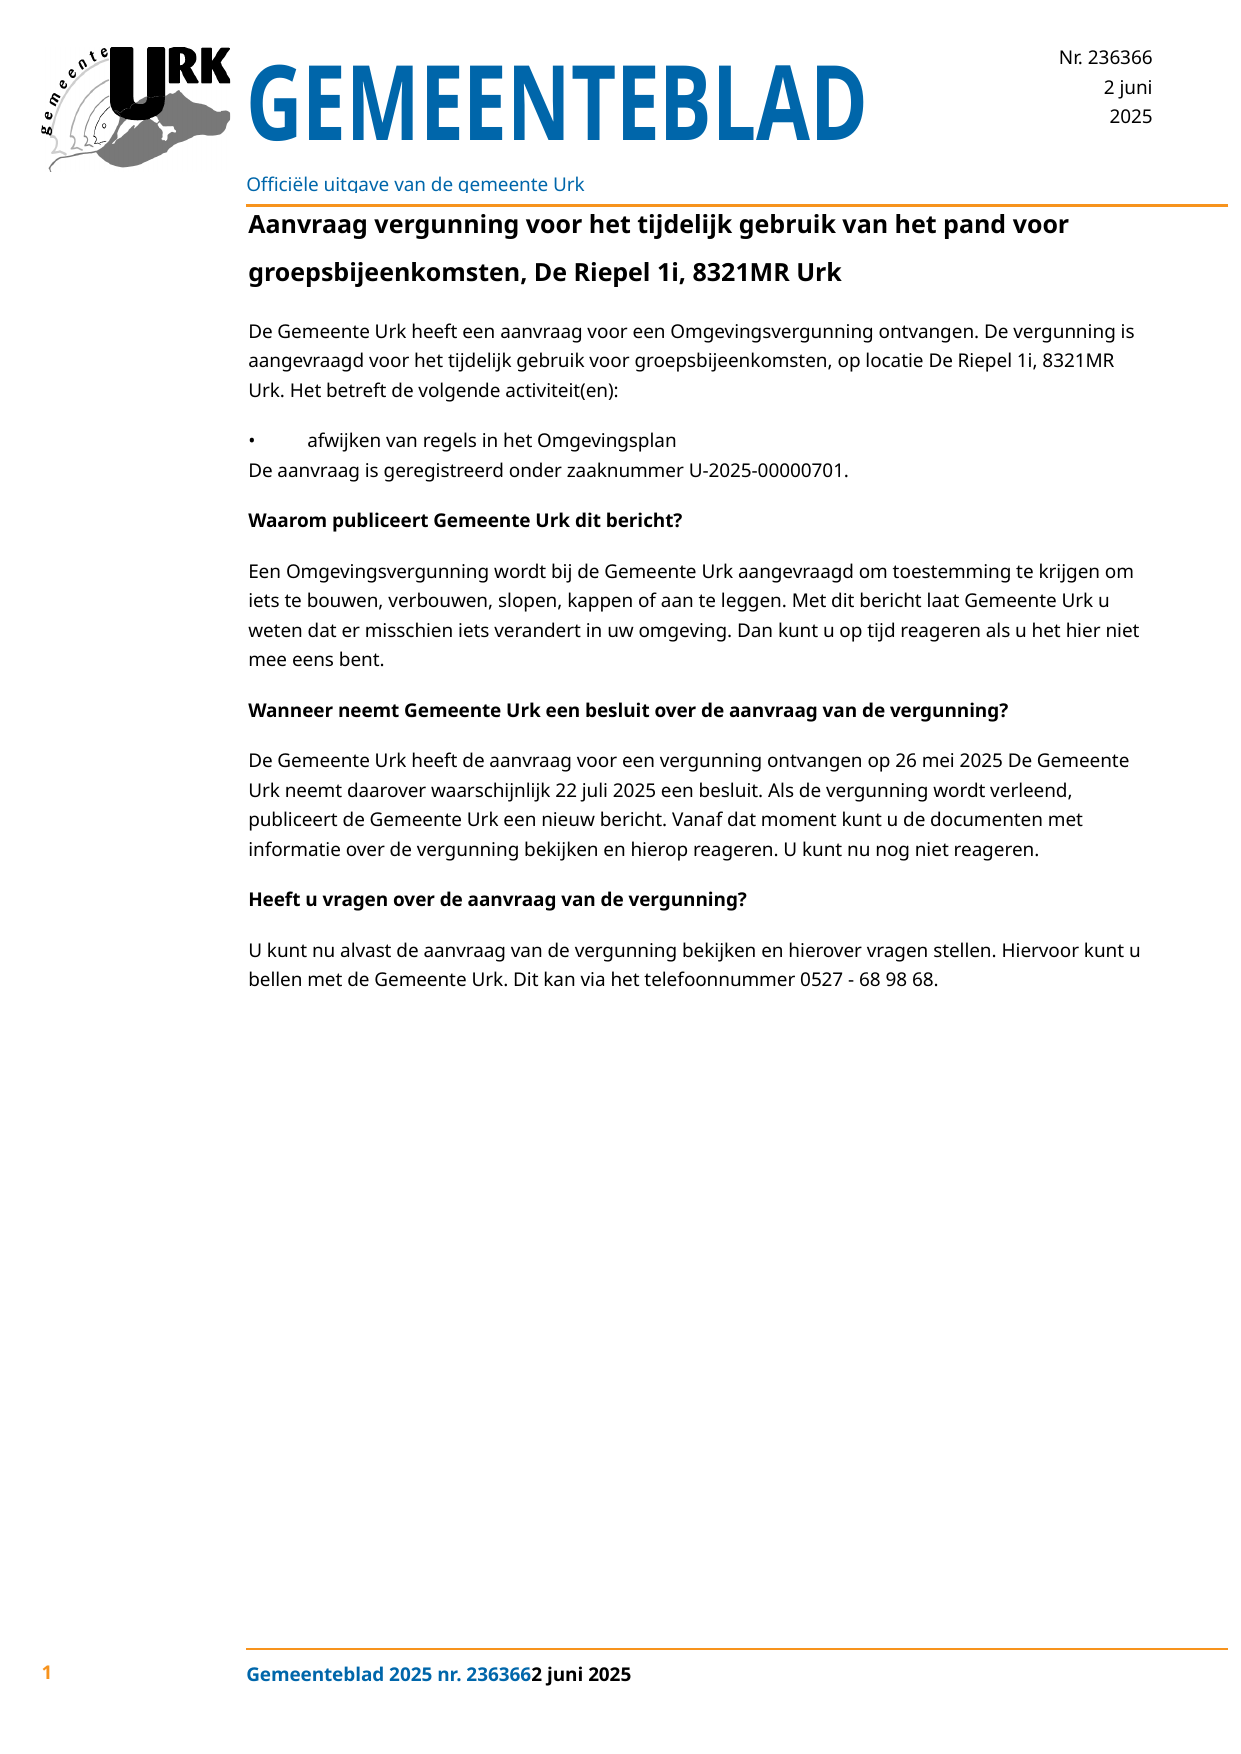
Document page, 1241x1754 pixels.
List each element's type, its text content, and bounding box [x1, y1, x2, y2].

text Heeft u vragen over de aanvraag van de vergunning? [248, 887, 1152, 912]
text Waarom publiceert Gemeente Urk dit bericht? [248, 507, 1152, 533]
text De Gemeente Urk heeft de aanvraag voor een vergunning ontvangen op 26 mei 2025 De Gemeente Urk neemt daarover waarschijnlijk 22 juli 2025 een besluit. Als de vergunning wordt verleend, publiceert de Gemeente Urk een nieuw bericht. Vanaf dat moment kunt u de documenten met informatie over de vergunning bekijken en hierop reageren. U kunt nu nog niet reageren. [248, 747, 1152, 862]
text Aanvraag vergunning voor het tijdelijk gebruik van het pand voor groepsbijeenkomsten, De Riepel 1i, 8321MR Urk [248, 207, 1152, 288]
text De Gemeente Urk heeft een aanvraag voor een Omgevingsvergunning ontvangen. De vergunning is aangevraagd voor het tijdelijk gebruik voor groepsbijeenkomsten, op locatie De Riepel 1i, 8321MR Urk. Het betreft de volgende activiteit(en): [248, 318, 1152, 403]
text U kunt nu alvast de aanvraag van de vergunning bekijken en hierover vragen stellen. Hiervoor kunt u bellen met de Gemeente Urk. Dit kan via het telefoonnummer 0527 - 68 98 68. [248, 937, 1152, 992]
text Wanneer neemt Gemeente Urk een besluit over de aanvraag van de vergunning? [248, 697, 1152, 723]
list afwijken van regels in het Omgevingsplan [248, 427, 1152, 453]
picture [41, 47, 231, 172]
text De aanvraag is geregistreerd onder zaaknummer U-2025-00000701. [248, 457, 1152, 483]
text Een Omgevingsvergunning wordt bij de Gemeente Urk aangevraagd om toestemming te krijgen om iets te bouwen, verbouwen, slopen, kappen of aan te leggen. Met dit bericht laat Gemeente Urk u weten dat er misschien iets verandert in uw omgeving. Dan kunt u op tijd reageren als u het hier niet mee eens bent. [248, 558, 1152, 672]
